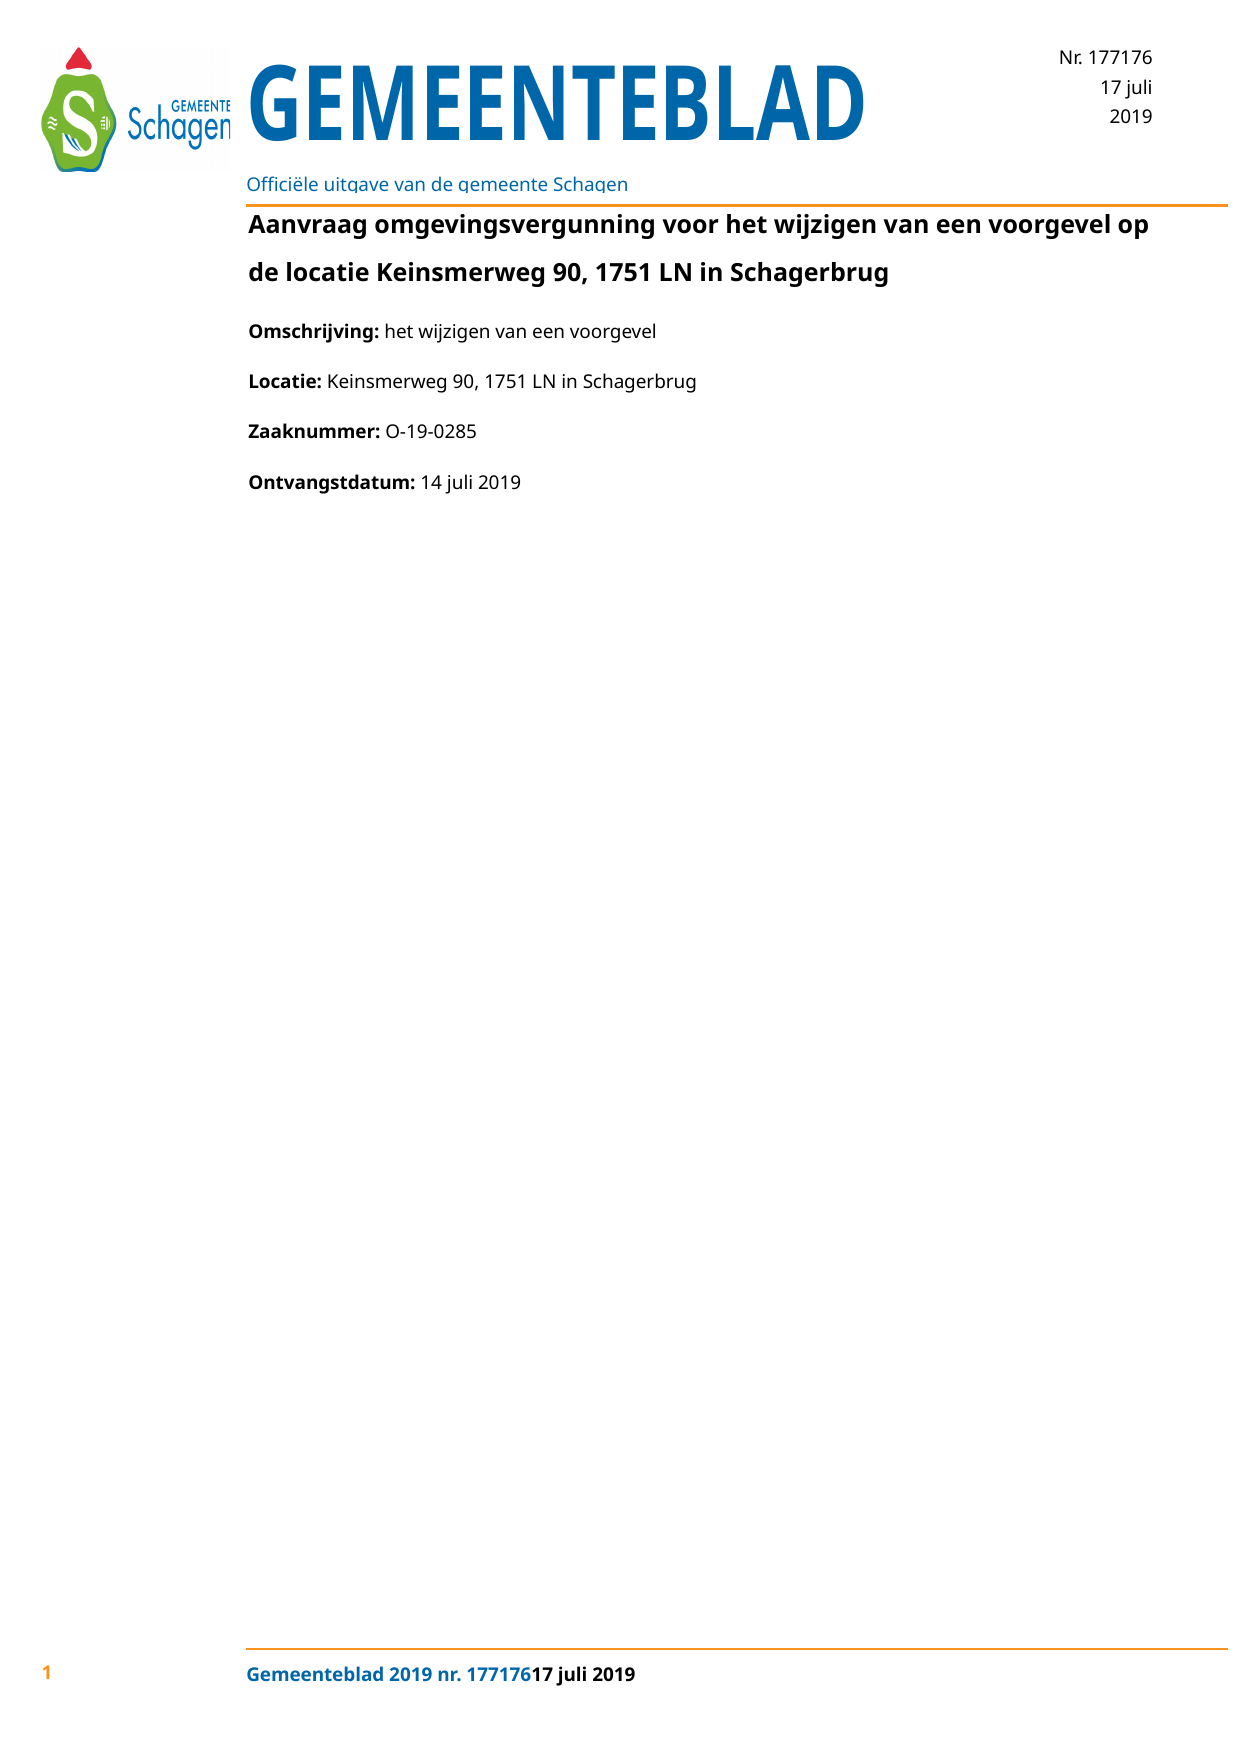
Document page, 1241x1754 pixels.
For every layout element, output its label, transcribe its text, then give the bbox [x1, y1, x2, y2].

text Omschrijving: het wijzigen van een voorgevel [248, 318, 1152, 344]
text Aanvraag omgevingsvergunning voor het wijzigen van een voorgevel op de locatie Keinsmerweg 90, 1751 LN in Schagerbrug [248, 207, 1152, 288]
picture [41, 47, 231, 172]
text Ontvangstdatum: 14 juli 2019 [248, 469, 1152, 495]
text Locatie: Keinsmerweg 90, 1751 LN in Schagerbrug [248, 368, 1152, 394]
text Zaaknummer: O-19-0285 [248, 419, 1152, 444]
